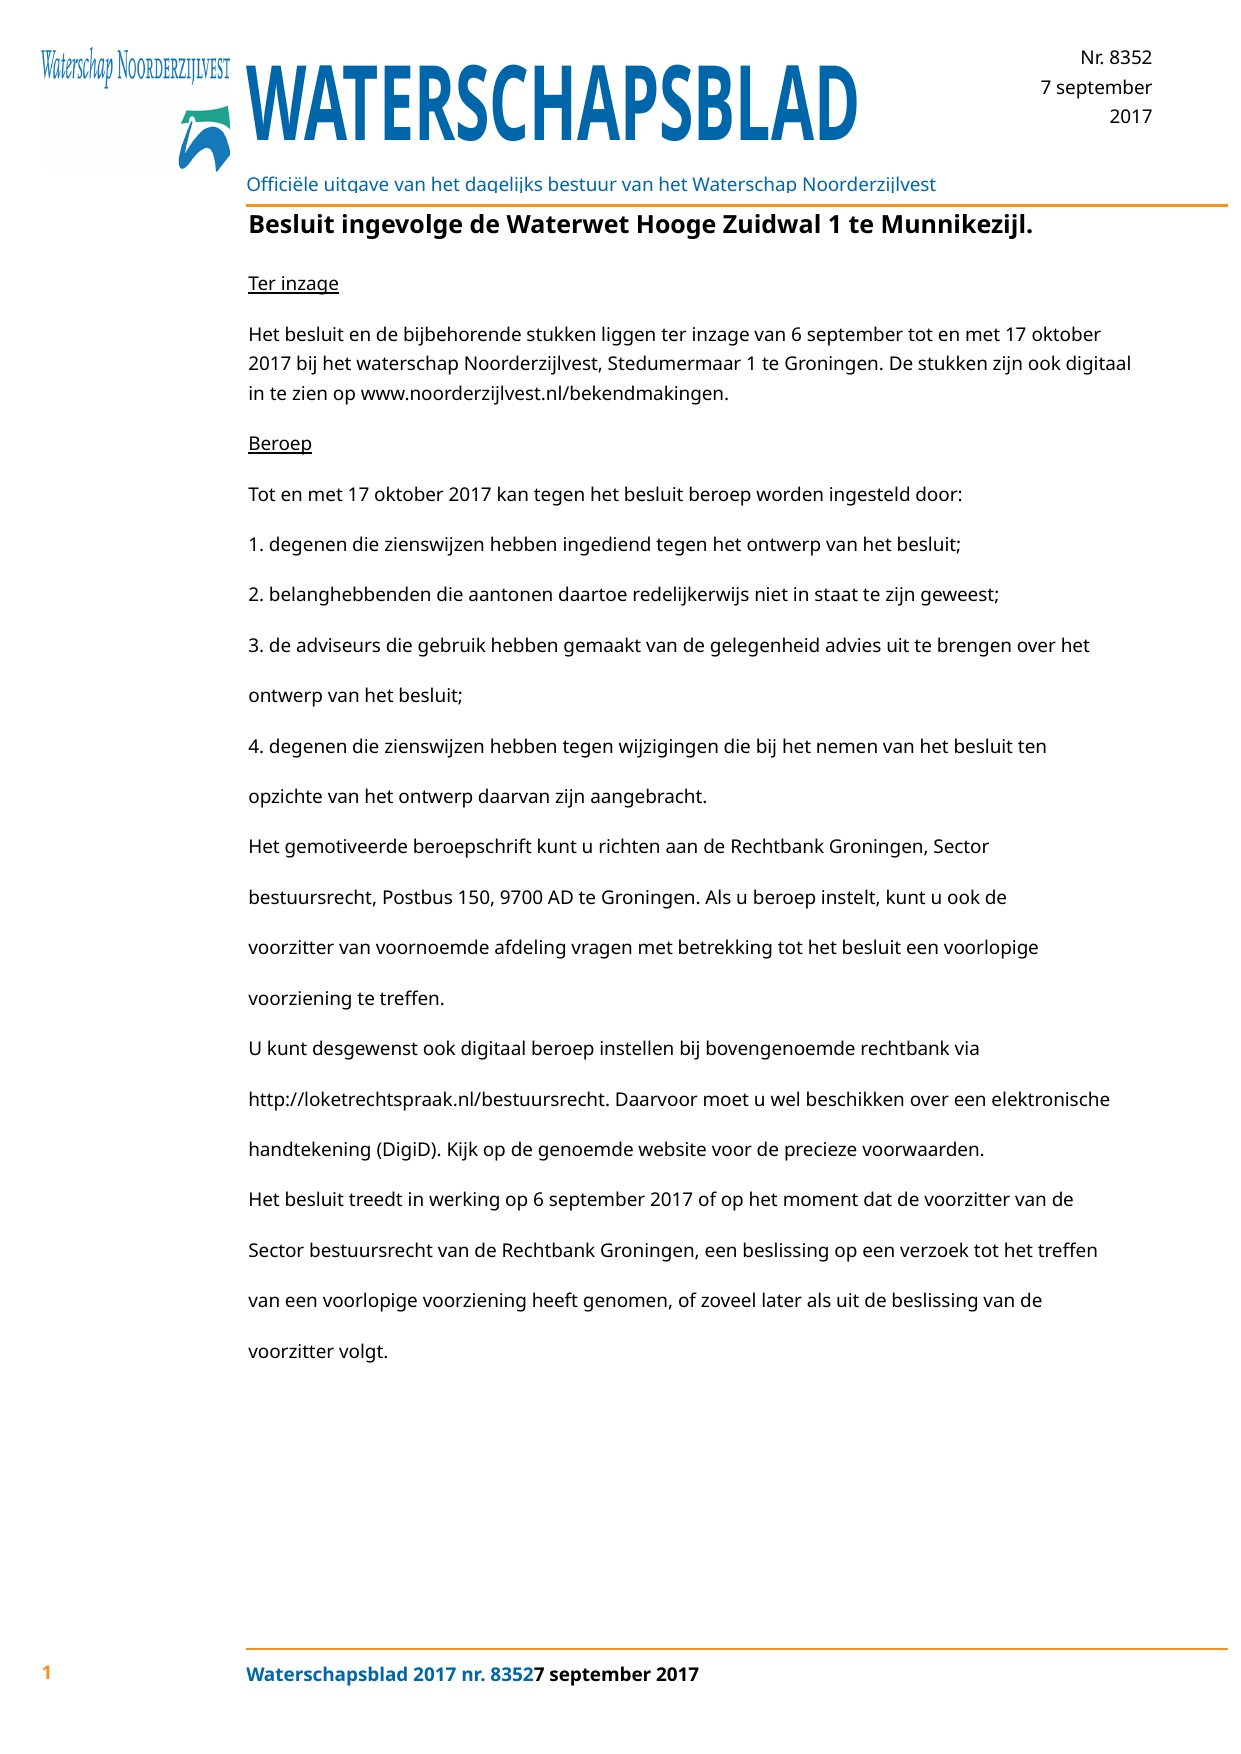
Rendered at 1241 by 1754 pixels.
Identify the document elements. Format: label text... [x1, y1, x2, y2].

text Het gemotiveerde beroepschrift kunt u richten aan de Rechtbank Groningen, Sector [248, 834, 1152, 859]
text http://loketrechtspraak.nl/bestuursrecht. Daarvoor moet u wel beschikken over een elektronische [248, 1086, 1152, 1111]
text opzichte van het ontwerp daarvan zijn aangebracht. [248, 783, 1152, 809]
text handtekening (DigiD). Kijk op de genoemde website voor de precieze voorwaarden. [248, 1136, 1152, 1162]
text ontwerp van het besluit; [248, 682, 1152, 708]
text Tot en met 17 oktober 2017 kan tegen het besluit beroep worden ingesteld door: [248, 481, 1152, 506]
text 1. degenen die zienswijzen hebben ingediend tegen het ontwerp van het besluit; [248, 531, 1152, 557]
text voorziening te treffen. [248, 985, 1152, 1011]
picture [41, 47, 231, 172]
text voorzitter van voornoemde afdeling vragen met betrekking tot het besluit een voorlopige [248, 934, 1152, 960]
text Sector bestuursrecht van de Rechtbank Groningen, een beslissing op een verzoek tot het treffen [248, 1237, 1152, 1263]
text Het besluit en de bijbehorende stukken liggen ter inzage van 6 september tot en met 17 oktober 2017 bij het waterschap Noorderzijlvest, Stedumermaar 1 te Groningen. De stukken zijn ook digitaal in te zien op www.noorderzijlvest.nl/bekendmakingen. [248, 321, 1152, 406]
text Ter inzage [248, 270, 1152, 296]
text Het besluit treedt in werking op 6 september 2017 of op het moment dat de voorzitter van de [248, 1187, 1152, 1212]
text Besluit ingevolge de Waterwet Hooge Zuidwal 1 te Munnikezijl. [248, 207, 1152, 241]
text bestuursrecht, Postbus 150, 9700 AD te Groningen. Als u beroep instelt, kunt u ook de [248, 884, 1152, 910]
text 2. belanghebbenden die aantonen daartoe redelijkerwijs niet in staat te zijn geweest; [248, 582, 1152, 607]
text 3. de adviseurs die gebruik hebben gemaakt van de gelegenheid advies uit te brengen over het [248, 632, 1152, 658]
text U kunt desgewenst ook digitaal beroep instellen bij bovengenoemde rechtbank via [248, 1035, 1152, 1061]
text van een voorlopige voorziening heeft genomen, of zoveel later als uit de beslissing van de [248, 1287, 1152, 1313]
text Beroep [248, 430, 1152, 456]
text voorzitter volgt. [248, 1338, 1152, 1363]
text 4. degenen die zienswijzen hebben tegen wijzigingen die bij het nemen van het besluit ten [248, 733, 1152, 758]
